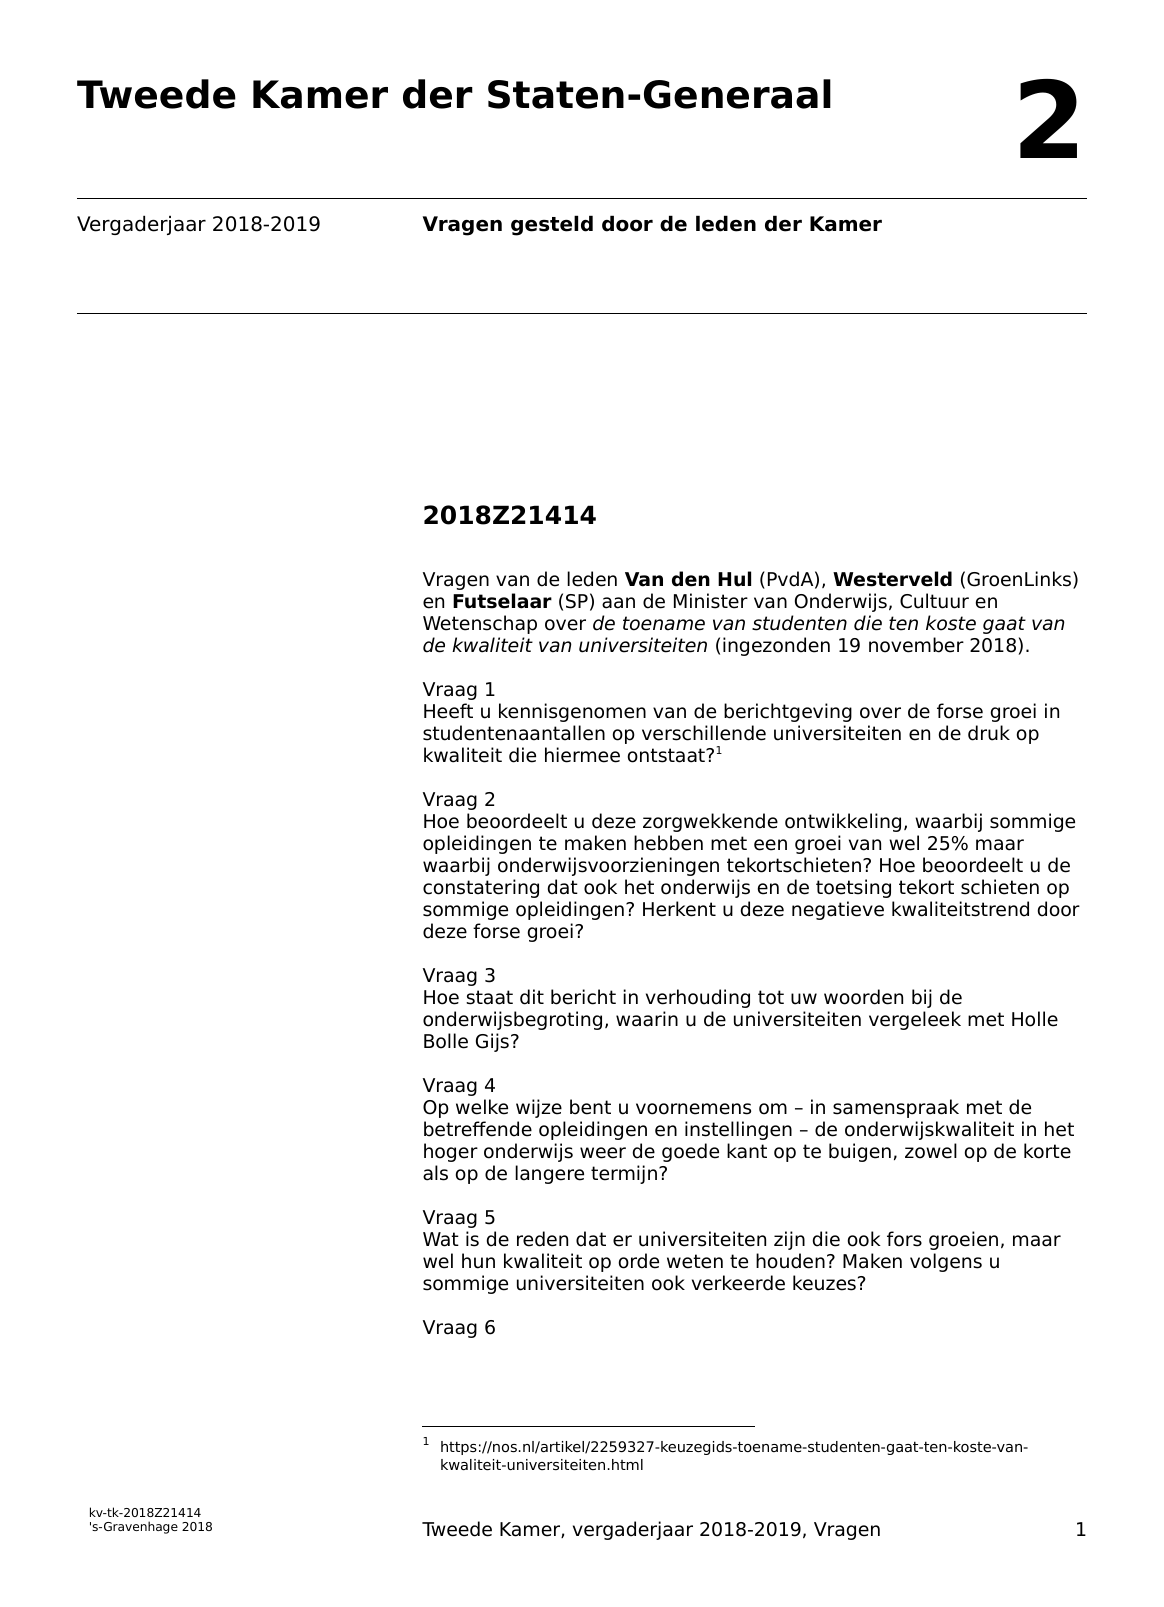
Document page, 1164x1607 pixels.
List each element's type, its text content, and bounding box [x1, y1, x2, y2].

text https://nos.nl/artikel/2259327-keuzegids-toename-studenten-gaat-ten-koste-van-kwaliteit-universiteiten.html [422, 1435, 1087, 1474]
text Op welke wijze bent u voornemens om – in samenspraak met de betreffende opleidingen en instellingen – de onderwijskwaliteit in het hoger onderwijs weer de goede kant op te buigen, zowel op de korte als op de langere termijn? [422, 1097, 1087, 1185]
table_header Tweede Kamer der Staten-Generaal [77, 59, 886, 198]
text Vraag 1 [422, 679, 1087, 701]
table_cell Vragen gesteld door de leden der Kamer [422, 199, 1087, 313]
text kv-tk-2018Z21414 [88, 1506, 323, 1520]
text Hoe beoordeelt u deze zorgwekkende ontwikkeling, waarbij sommige opleidingen te maken hebben met een groei van wel 25% maar waarbij onderwijsvoorzieningen tekortschieten? Hoe beoordeelt u de constatering dat ook het onderwijs en de toetsing tekort schieten op sommige opleidingen? Herkent u deze negatieve kwaliteitstrend door deze forse groei? [422, 811, 1087, 943]
table_header 2 [886, 59, 1087, 198]
text Hoe staat dit bericht in verhouding tot uw woorden bij de onderwijsbegroting, waarin u de universiteiten vergeleek met Holle Bolle Gijs? [422, 987, 1087, 1053]
text Vraag 5 [422, 1207, 1087, 1229]
text 's-Gravenhage 2018 [88, 1520, 323, 1534]
text Vraag 6 [422, 1317, 1087, 1339]
table_cell Vergaderjaar 2018-2019 [77, 199, 422, 313]
text Vraag 2 [422, 789, 1087, 811]
text Vraag 4 [422, 1075, 1087, 1097]
text Heeft u kennisgenomen van de berichtgeving over de forse groei in studentenaantallen op verschillende universiteiten en de druk op kwaliteit die hiermee ontstaat? [422, 701, 1087, 767]
text Vraag 3 [422, 965, 1087, 987]
text Vragen van de leden Van den Hul (PvdA), Westerveld (GroenLinks) en Futselaar (SP) aan de Minister van Onderwijs, Cultuur en Wetenschap over de toename van studenten die ten koste gaat van de kwaliteit van universiteiten (ingezonden 19 november 2018). [422, 569, 1087, 657]
text Wat is de reden dat er universiteiten zijn die ook fors groeien, maar wel hun kwaliteit op orde weten te houden? Maken volgens u sommige universiteiten ook verkeerde keuzes? [422, 1229, 1087, 1295]
text 2018Z21414 [422, 501, 1087, 531]
